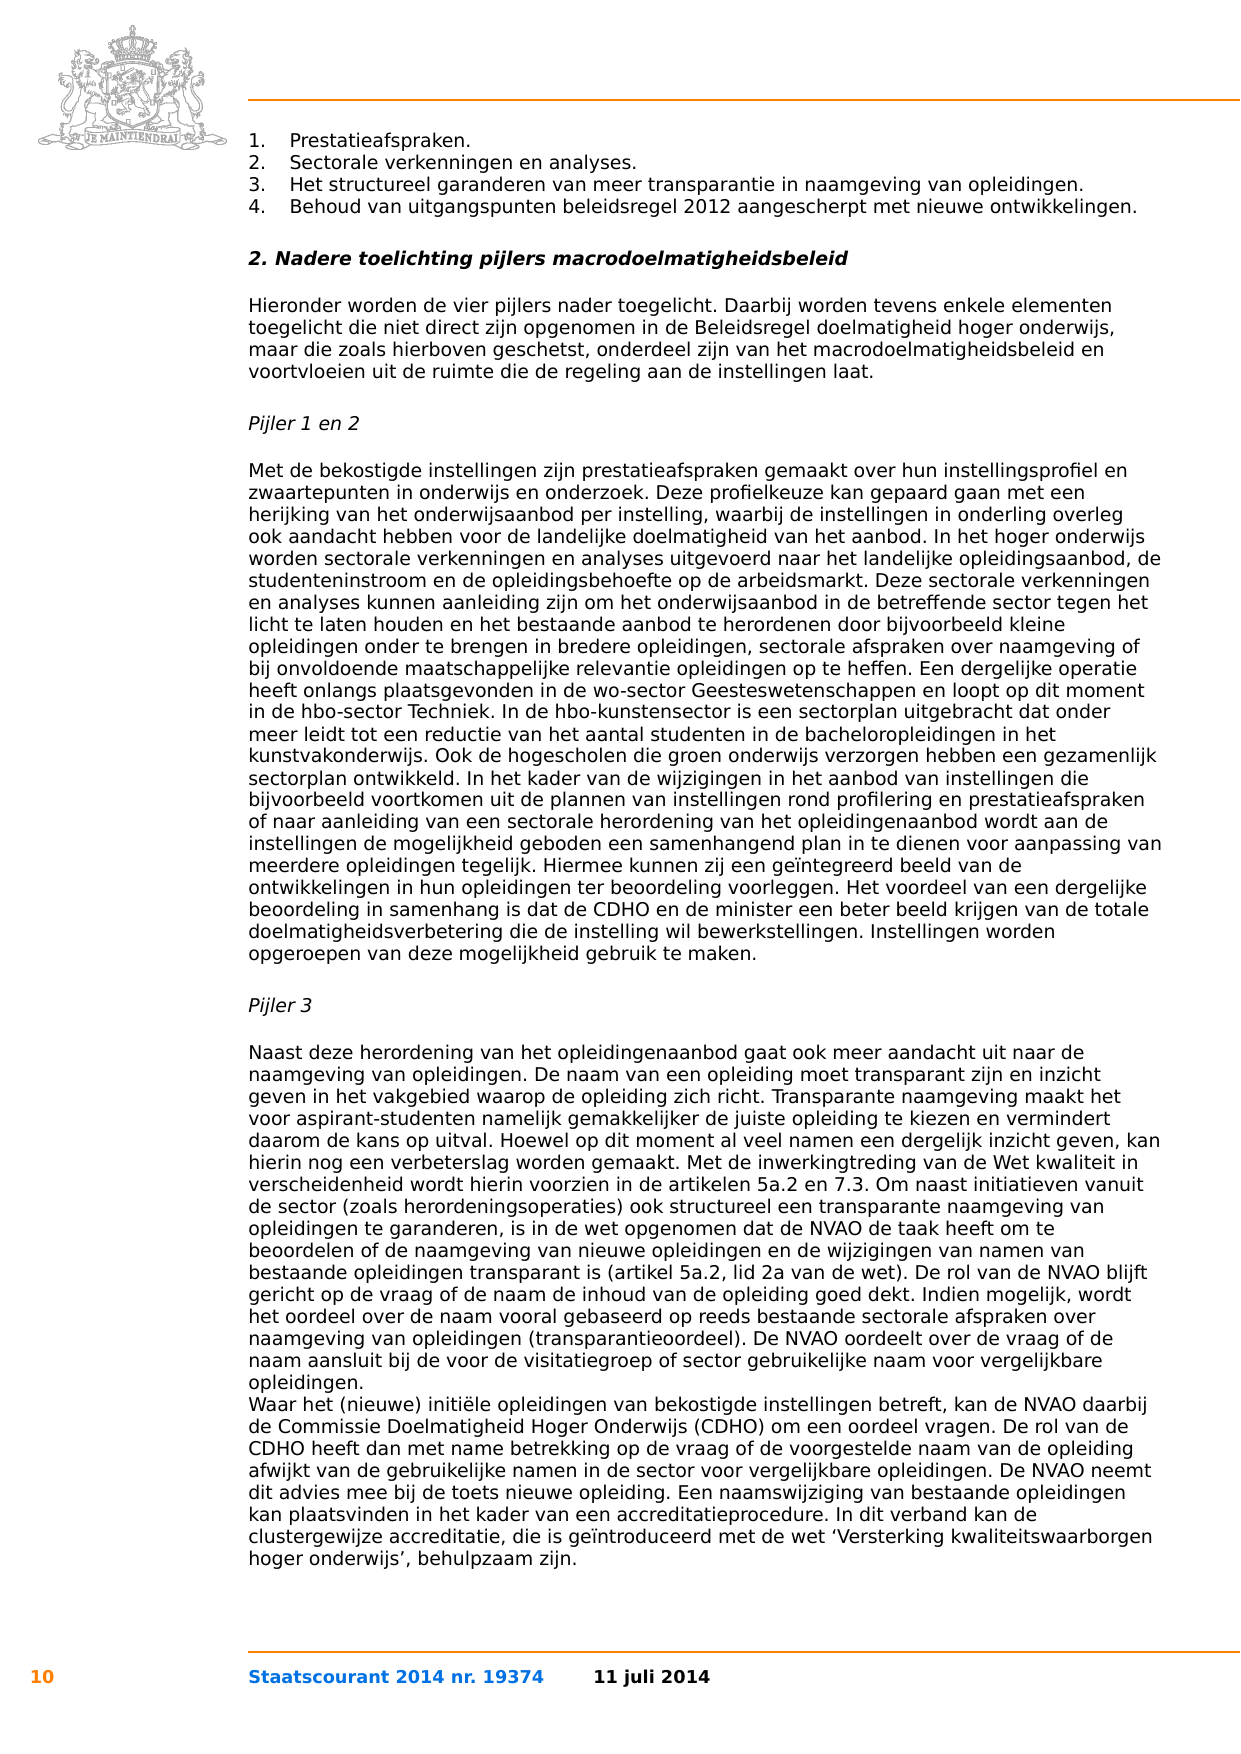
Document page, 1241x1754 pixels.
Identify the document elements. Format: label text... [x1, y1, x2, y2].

text Hieronder worden de vier pijlers nader toegelicht. Daarbij worden tevens enkele elementen toegelicht die niet direct zijn opgenomen in de Beleidsregel doelmatigheid hoger onderwijs, maar die zoals hierboven geschetst, onderdeel zijn van het macrodoelmatigheidsbeleid en voortvloeien uit de ruimte die de regeling aan de instellingen laat. [248, 295, 1163, 383]
text Met de bekostigde instellingen zijn prestatieafspraken gemaakt over hun instellingsprofiel en zwaartepunten in onderwijs en onderzoek. Deze profielkeuze kan gepaard gaan met een herijking van het onderwijsaanbod per instelling, waarbij de instellingen in onderling overleg ook aandacht hebben voor de landelijke doelmatigheid van het aanbod. In het hoger onderwijs worden sectorale verkenningen en analyses uitgevoerd naar het landelijke opleidingsaanbod, de studenteninstroom en de opleidingsbehoefte op de arbeidsmarkt. Deze sectorale verkenningen en analyses kunnen aanleiding zijn om het onderwijsaanbod in de betreffende sector tegen het licht te laten houden en het bestaande aanbod te herordenen door bijvoorbeeld kleine opleidingen onder te brengen in bredere opleidingen, sectorale afspraken over naamgeving of bij onvoldoende maatschappelijke relevantie opleidingen op te heffen. Een dergelijke operatie heeft onlangs plaatsgevonden in de wo-sector Geesteswetenschappen en loopt op dit moment in de hbo-sector Techniek. In de hbo-kunstensector is een sectorplan uitgebracht dat onder meer leidt tot een reductie van het aantal studenten in de bacheloropleidingen in het kunstvakonderwijs. Ook de hogescholen die groen onderwijs verzorgen hebben een gezamenlijk sectorplan ontwikkeld. In het kader van de wijzigingen in het aanbod van instellingen die bijvoorbeeld voortkomen uit de plannen van instellingen rond profilering en prestatieafspraken of naar aanleiding van een sectorale herordening van het opleidingenaanbod wordt aan de instellingen de mogelijkheid geboden een samenhangend plan in te dienen voor aanpassing van meerdere opleidingen tegelijk. Hiermee kunnen zij een geïntegreerd beeld van de ontwikkelingen in hun opleidingen ter beoordeling voorleggen. Het voordeel van een dergelijke beoordeling in samenhang is dat de CDHO en de minister een beter beeld krijgen van de totale doelmatigheidsverbetering die de instelling wil bewerkstellingen. Instellingen worden opgeroepen van deze mogelijkheid gebruik te maken. [248, 460, 1163, 965]
subtitle 2. Nadere toelichting pijlers macrodoelmatigheidsbeleid [248, 248, 1163, 270]
subtitle Pijler 1 en 2 [248, 413, 1163, 435]
text 4. Behoud van uitgangspunten beleidsregel 2012 aangescherpt met nieuwe ontwikkelingen. [248, 196, 1163, 218]
text Waar het (nieuwe) initiële opleidingen van bekostigde instellingen betreft, kan de NVAO daarbij de Commissie Doelmatigheid Hoger Onderwijs (CDHO) om een oordeel vragen. De rol van de CDHO heeft dan met name betrekking op de vraag of de voorgestelde naam van de opleiding afwijkt van de gebruikelijke namen in de sector voor vergelijkbare opleidingen. De NVAO neemt dit advies mee bij de toets nieuwe opleiding. Een naamswijziging van bestaande opleidingen kan plaatsvinden in het kader van een accreditatieprocedure. In dit verband kan de clustergewijze accreditatie, die is geïntroduceerd met de wet ‘Versterking kwaliteitswaarborgen hoger onderwijs’, behulpzaam zijn. [248, 1394, 1163, 1570]
text 1. Prestatieafspraken. [248, 130, 1163, 152]
text 3. Het structureel garanderen van meer transparantie in naamgeving van opleidingen. [248, 174, 1163, 196]
text 2. Sectorale verkenningen en analyses. [248, 152, 1163, 174]
text Naast deze herordening van het opleidingenaanbod gaat ook meer aandacht uit naar de naamgeving van opleidingen. De naam van een opleiding moet transparant zijn en inzicht geven in het vakgebied waarop de opleiding zich richt. Transparante naamgeving maakt het voor aspirant-studenten namelijk gemakkelijker de juiste opleiding te kiezen en vermindert daarom de kans op uitval. Hoewel op dit moment al veel namen een dergelijk inzicht geven, kan hierin nog een verbeterslag worden gemaakt. Met de inwerkingtreding van de Wet kwaliteit in verscheidenheid wordt hierin voorzien in de artikelen 5a.2 en 7.3. Om naast initiatieven vanuit de sector (zoals herordeningsoperaties) ook structureel een transparante naamgeving van opleidingen te garanderen, is in de wet opgenomen dat de NVAO de taak heeft om te beoordelen of de naamgeving van nieuwe opleidingen en de wijzigingen van namen van bestaande opleidingen transparant is (artikel 5a.2, lid 2a van de wet). De rol van de NVAO blijft gericht op de vraag of de naam de inhoud van de opleiding goed dekt. Indien mogelijk, wordt het oordeel over de naam vooral gebaseerd op reeds bestaande sectorale afspraken over naamgeving van opleidingen (transparantieoordeel). De NVAO oordeelt over de vraag of de naam aansluit bij de voor de visitatiegroep of sector gebruikelijke naam voor vergelijkbare opleidingen. [248, 1042, 1163, 1394]
picture [38, 25, 227, 150]
subtitle Pijler 3 [248, 995, 1163, 1017]
